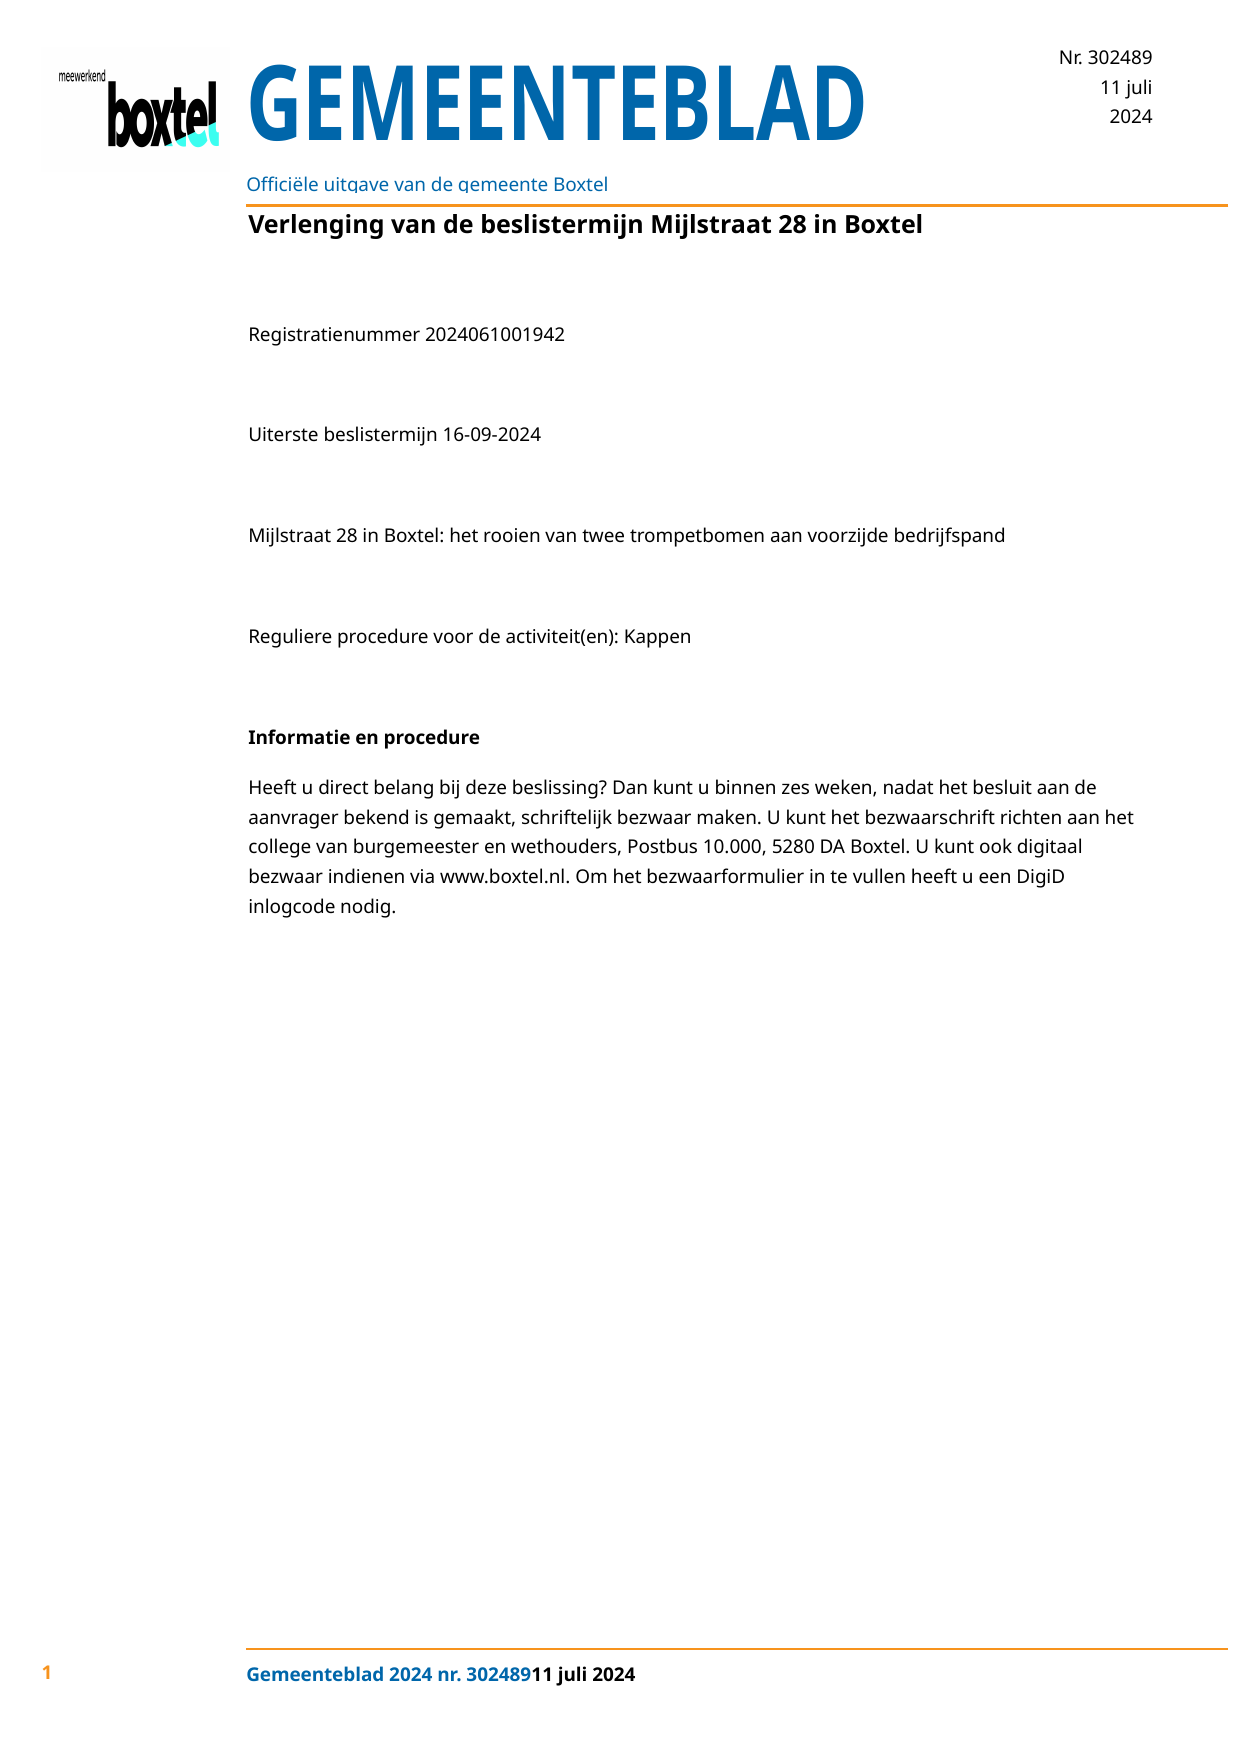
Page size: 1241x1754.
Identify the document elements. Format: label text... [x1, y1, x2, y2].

picture [41, 47, 231, 172]
text Reguliere procedure voor de activiteit(en): Kappen [248, 623, 1152, 649]
text Registratienummer 2024061001942 [248, 321, 1152, 346]
text Uiterste beslistermijn 16-09-2024 [248, 422, 1152, 447]
text Heeft u direct belang bij deze beslissing? Dan kunt u binnen zes weken, nadat het besluit aan de aanvrager bekend is gemaakt, schriftelijk bezwaar maken. U kunt het bezwaarschrift richten aan het college van burgemeester en wethouders, Postbus 10.000, 5280 DA Boxtel. U kunt ook digitaal bezwaar indienen via www.boxtel.nl. Om het bezwaarformulier in te vullen heeft u een DigiD inlogcode nodig. [248, 774, 1152, 918]
text Verlenging van de beslistermijn Mijlstraat 28 in Boxtel [248, 207, 1152, 241]
text Mijlstraat 28 in Boxtel: het rooien van twee trompetbomen aan voorzijde bedrijfspand [248, 522, 1152, 548]
text Informatie en procedure [248, 724, 1152, 750]
